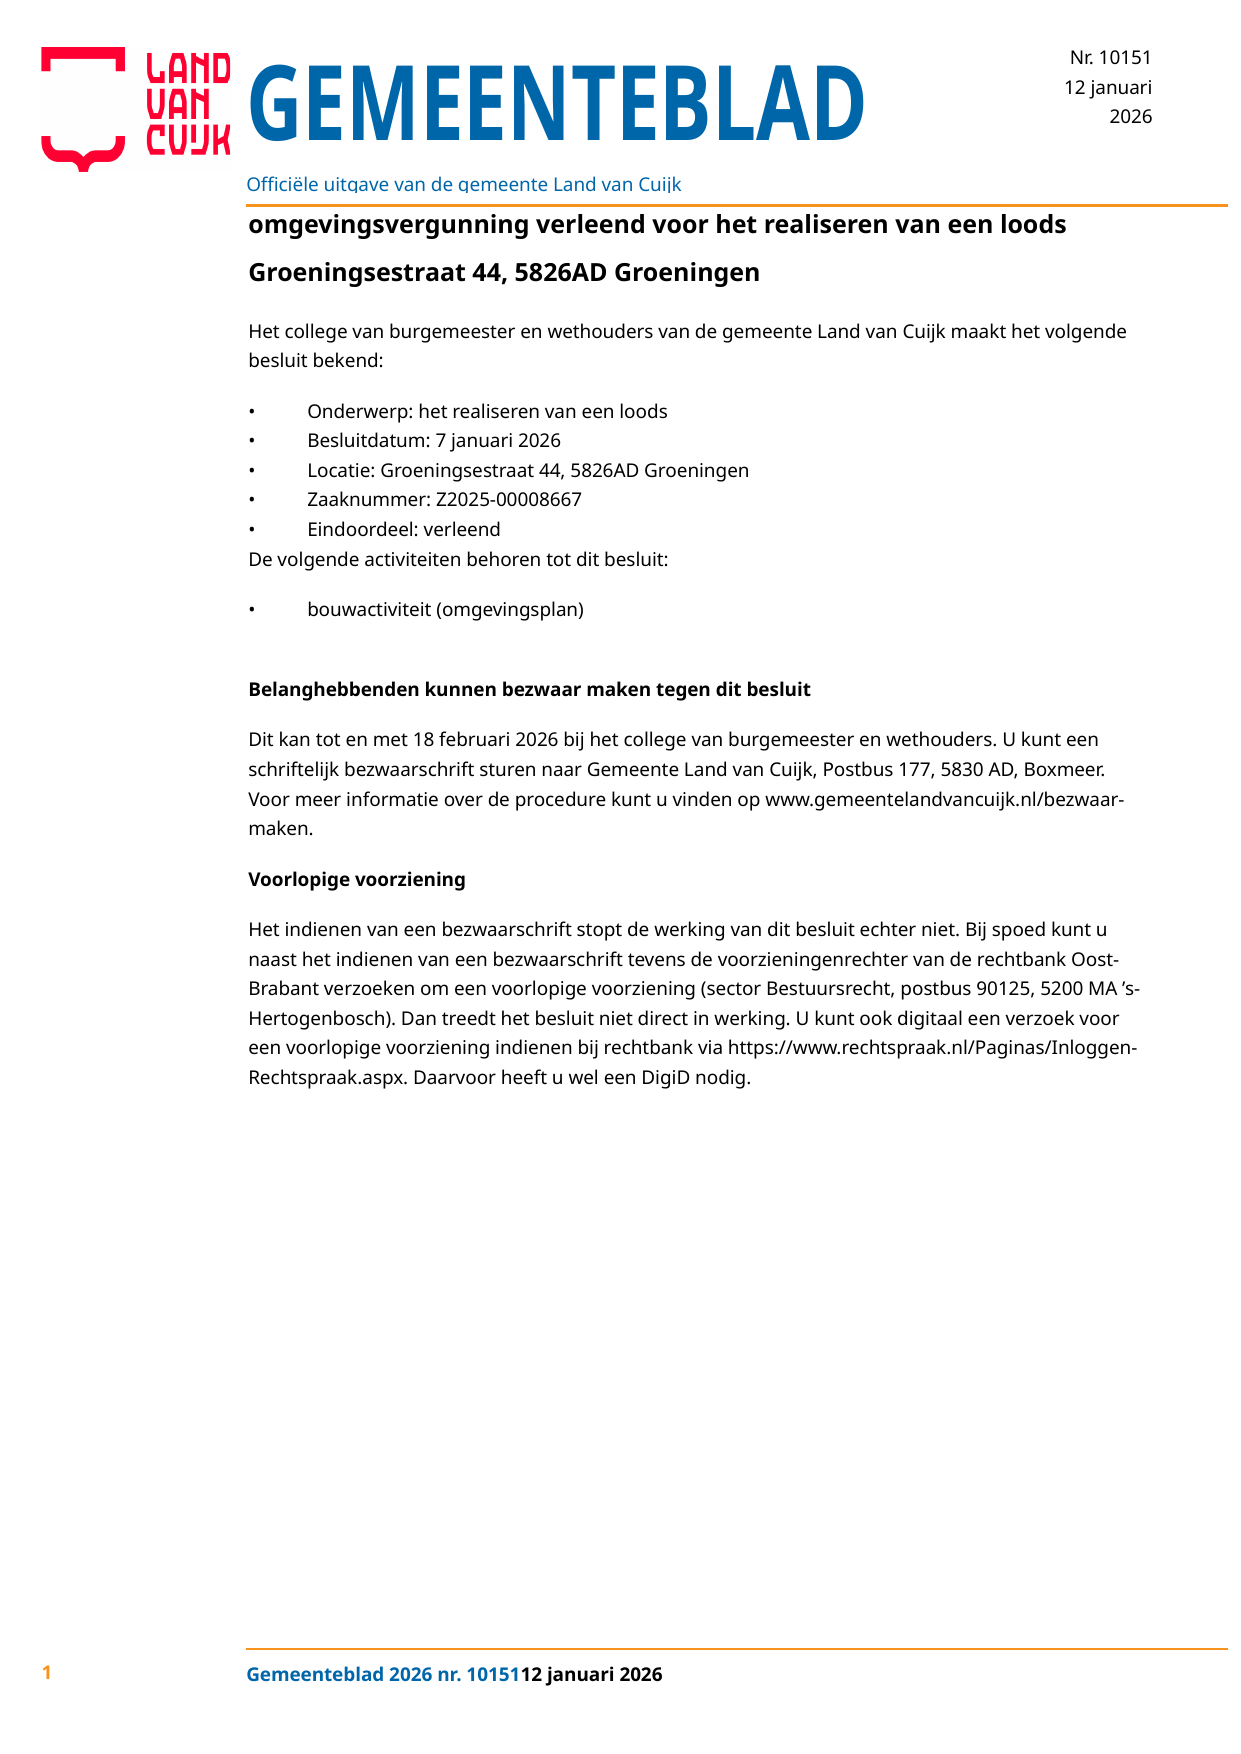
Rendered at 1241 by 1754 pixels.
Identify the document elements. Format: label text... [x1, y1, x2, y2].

list Eindoordeel: verleend [248, 516, 1152, 542]
list Locatie: Groeningsestraat 44, 5826AD Groeningen [248, 457, 1152, 483]
text omgevingsvergunning verleend voor het realiseren van een loods Groeningsestraat 44, 5826AD Groeningen [248, 207, 1152, 288]
list Zaaknummer: Z2025-00008667 [248, 487, 1152, 512]
list bouwactiviteit (omgevingsplan) [248, 596, 1152, 622]
text Het college van burgemeester en wethouders van de gemeente Land van Cuijk maakt het volgende besluit bekend: [248, 318, 1152, 373]
list Onderwerp: het realiseren van een loods [248, 398, 1152, 424]
text Dit kan tot en met 18 februari 2026 bij het college van burgemeester en wethouders. U kunt een schriftelijk bezwaarschrift sturen naar Gemeente Land van Cuijk, Postbus 177, 5830 AD, Boxmeer. Voor meer informatie over de procedure kunt u vinden op www.gemeentelandvancuijk.nl/bezwaar-maken. [248, 727, 1152, 841]
text Het indienen van een bezwaarschrift stopt de werking van dit besluit echter niet. Bij spoed kunt u naast het indienen van een bezwaarschrift tevens de voorzieningenrechter van de rechtbank Oost-Brabant verzoeken om een voorlopige voorziening (sector Bestuursrecht, postbus 90125, 5200 MA ’s-Hertogenbosch). Dan treedt het besluit niet direct in werking. U kunt ook digitaal een verzoek voor een voorlopige voorziening indienen bij rechtbank via https://www.rechtspraak.nl/Paginas/Inloggen-Rechtspraak.aspx. Daarvoor heeft u wel een DigiD nodig. [248, 916, 1152, 1090]
text Belanghebbenden kunnen bezwaar maken tegen dit besluit [248, 676, 1152, 702]
list Besluitdatum: 7 januari 2026 [248, 427, 1152, 453]
picture [41, 47, 231, 172]
text Voorlopige voorziening [248, 866, 1152, 892]
text De volgende activiteiten behoren tot dit besluit: [248, 546, 1152, 572]
